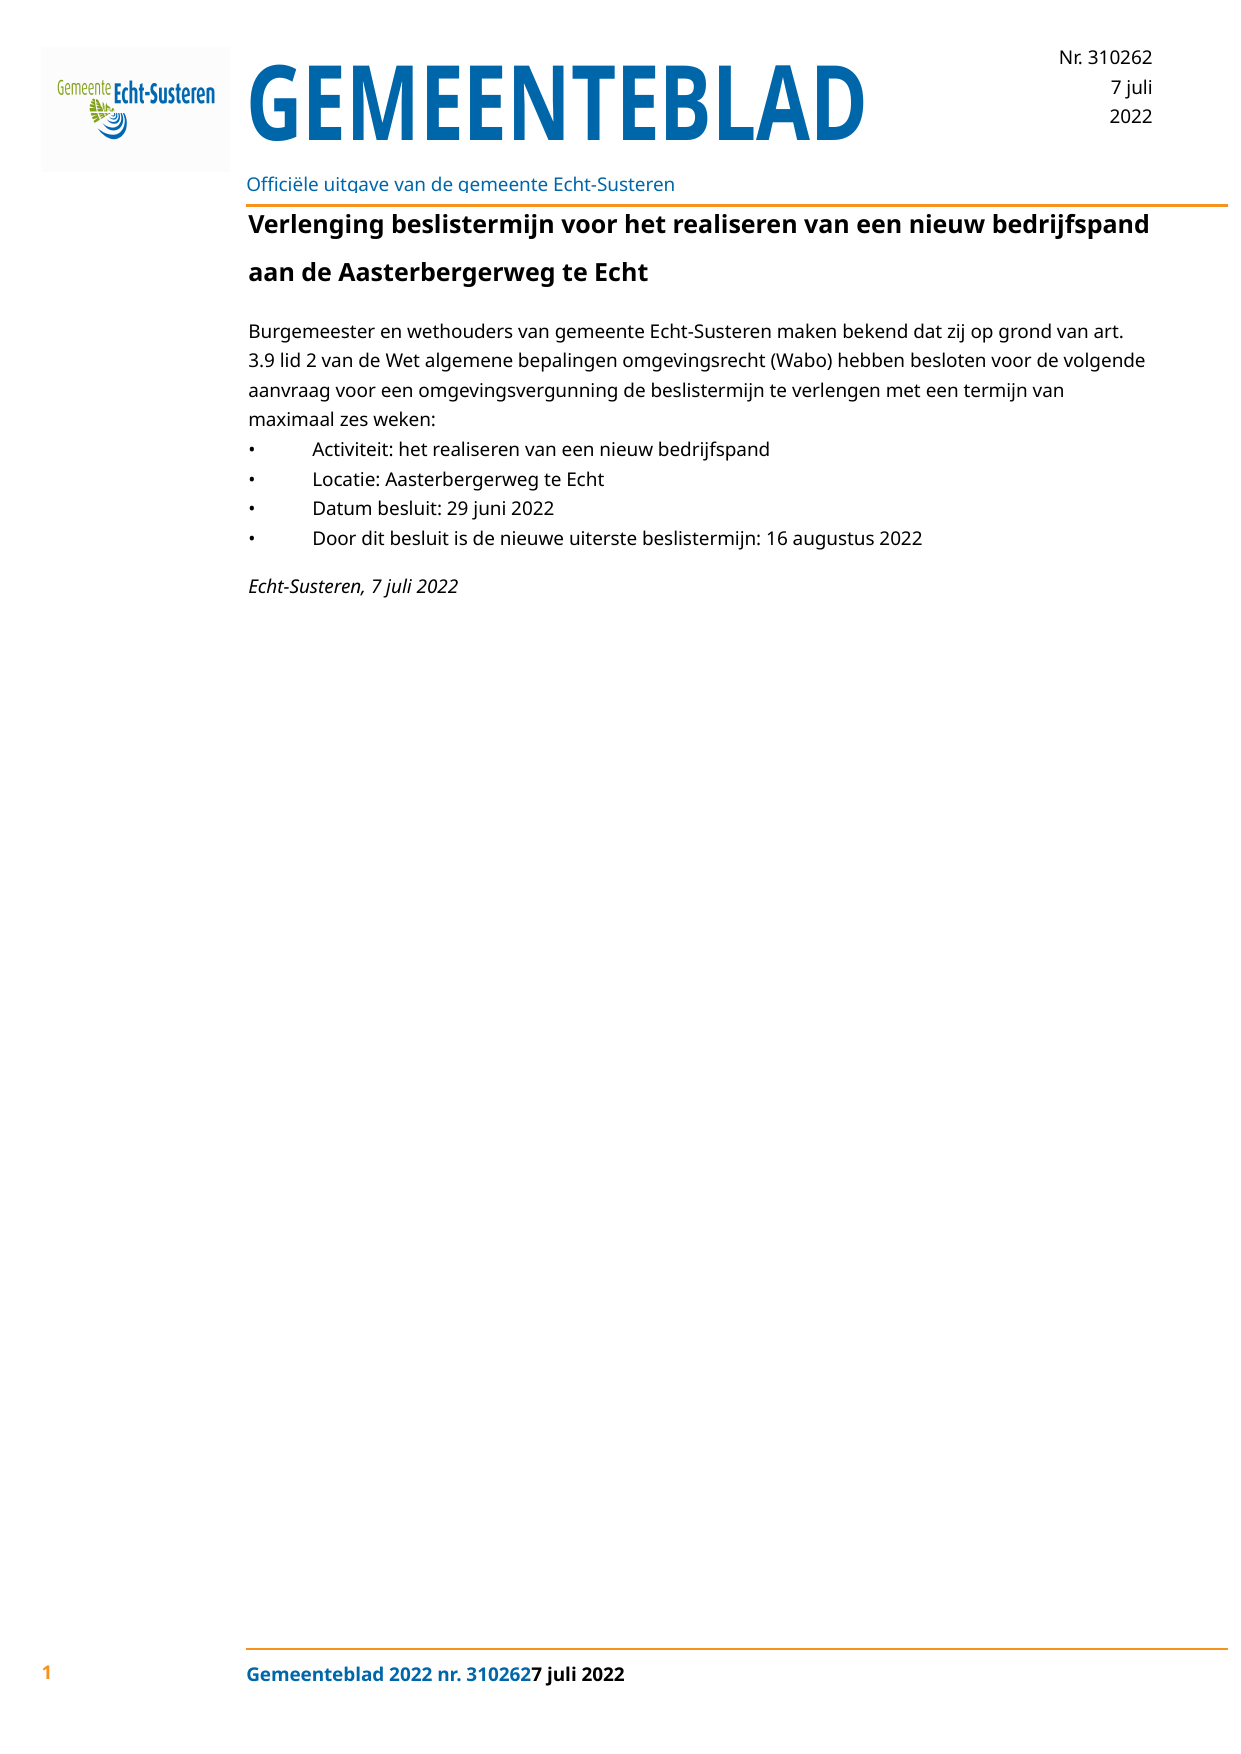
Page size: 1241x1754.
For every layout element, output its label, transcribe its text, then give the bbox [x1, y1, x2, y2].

list Activiteit: het realiseren van een nieuw bedrijfspand [248, 436, 1152, 462]
text Echt-Susteren, 7 juli 2022 [248, 573, 1152, 598]
picture [41, 47, 231, 172]
list Datum besluit: 29 juni 2022 [248, 495, 1152, 521]
text Burgemeester en wethouders van gemeente Echt-Susteren maken bekend dat zij op grond van art. 3.9 lid 2 van de Wet algemene bepalingen omgevingsrecht (Wabo) hebben besloten voor de volgende aanvraag voor een omgevingsvergunning de beslistermijn te verlengen met een termijn van maximaal zes weken: [248, 318, 1152, 432]
list Locatie: Aasterbergerweg te Echt [248, 466, 1152, 492]
list Door dit besluit is de nieuwe uiterste beslistermijn: 16 augustus 2022 [248, 525, 1152, 551]
text Verlenging beslistermijn voor het realiseren van een nieuw bedrijfspand aan de Aasterbergerweg te Echt [248, 207, 1152, 288]
